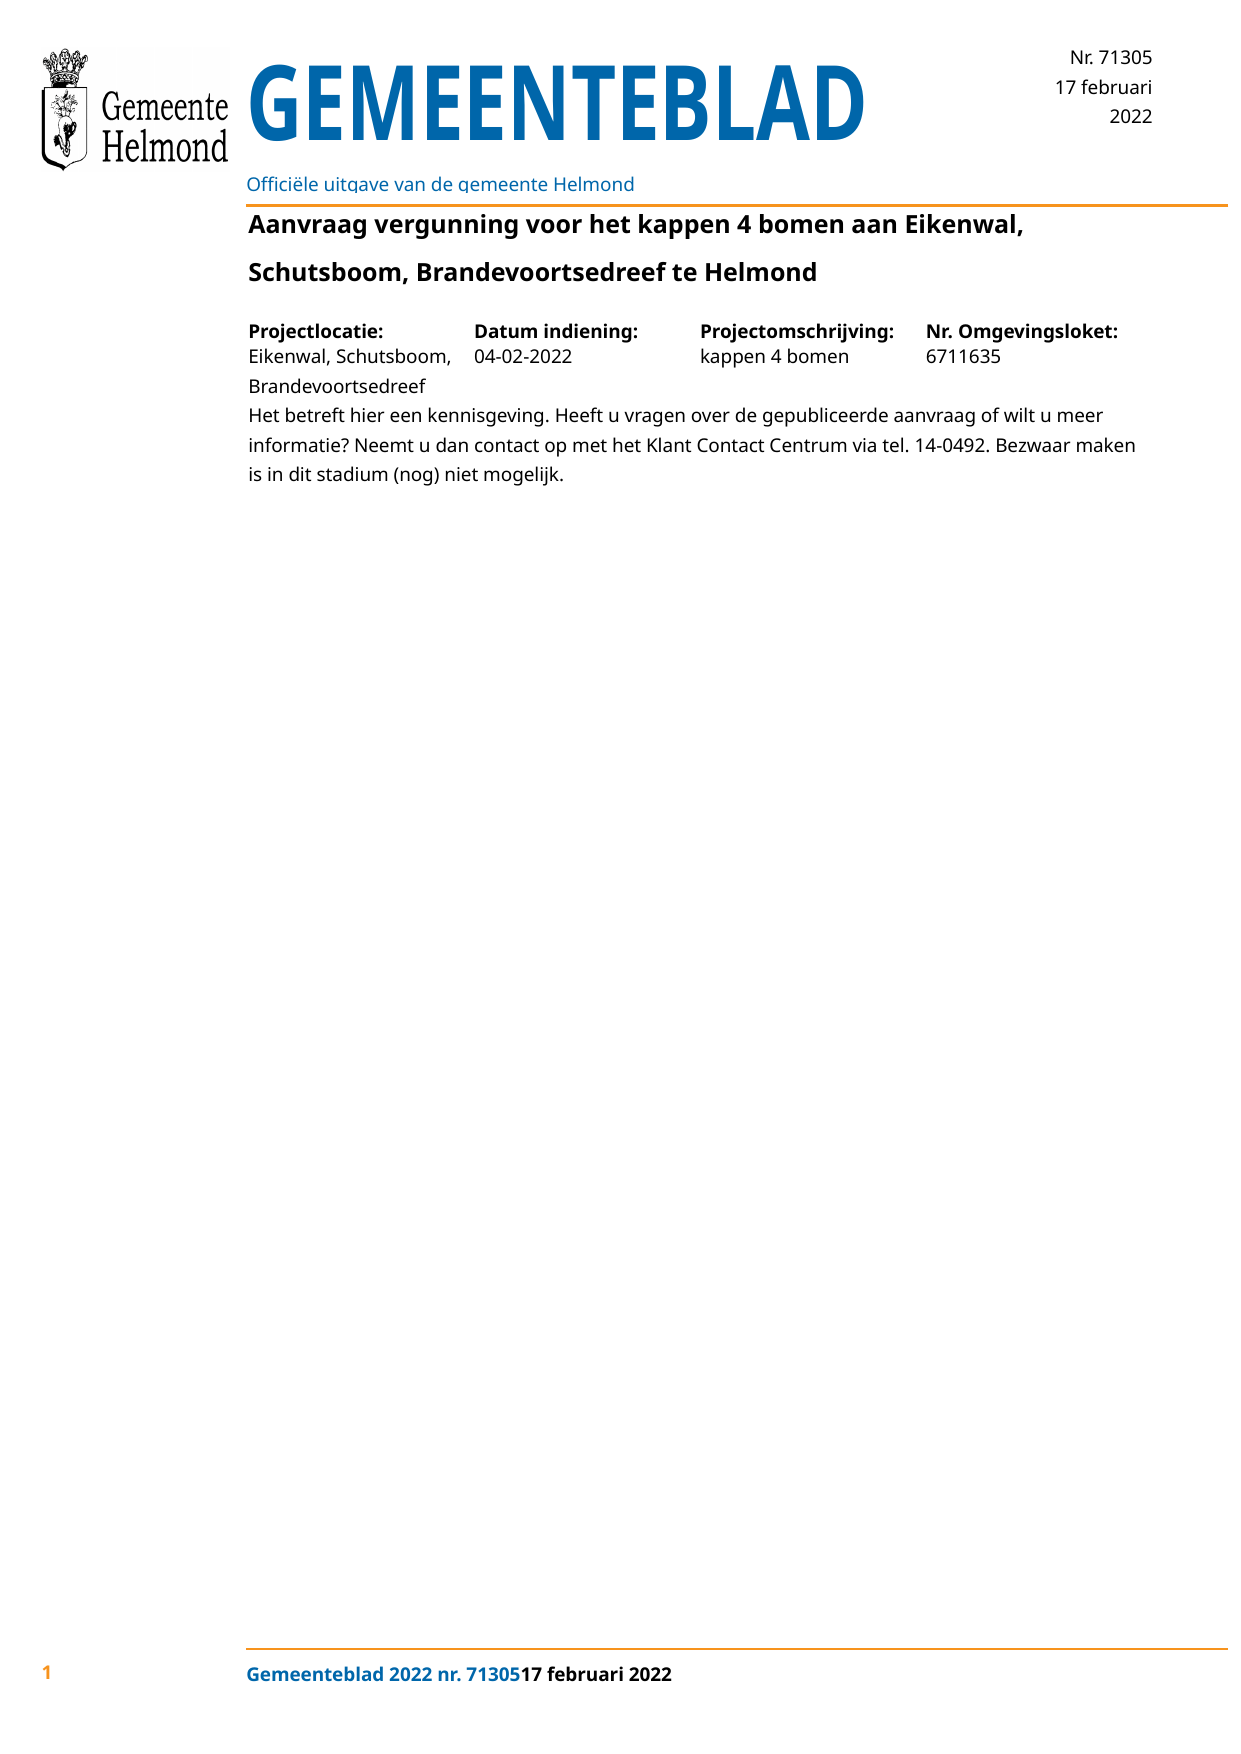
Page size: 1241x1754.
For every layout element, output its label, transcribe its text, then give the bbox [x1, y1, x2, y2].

table_header Projectlocatie: [248, 318, 474, 344]
text Het betreft hier een kennisgeving. Heeft u vragen over de gepubliceerde aanvraag of wilt u meer informatie? Neemt u dan contact op met het Klant Contact Centrum via tel. 14-0492. Bezwaar maken is in dit stadium (nog) niet mogelijk. [248, 402, 1152, 487]
table_header Nr. Omgevingsloket: [926, 318, 1152, 344]
table_cell kappen 4 bomen [700, 344, 926, 399]
table_cell 6711635 [926, 344, 1152, 399]
table_header Projectomschrijving: [700, 318, 926, 344]
table_header Datum indiening: [474, 318, 700, 344]
text Aanvraag vergunning voor het kappen 4 bomen aan Eikenwal, Schutsboom, Brandevoortsedreef te Helmond [248, 207, 1152, 288]
table_cell Eikenwal, Schutsboom, Brandevoortsedreef [248, 344, 474, 399]
picture [41, 47, 231, 172]
table_cell 04-02-2022 [474, 344, 700, 399]
